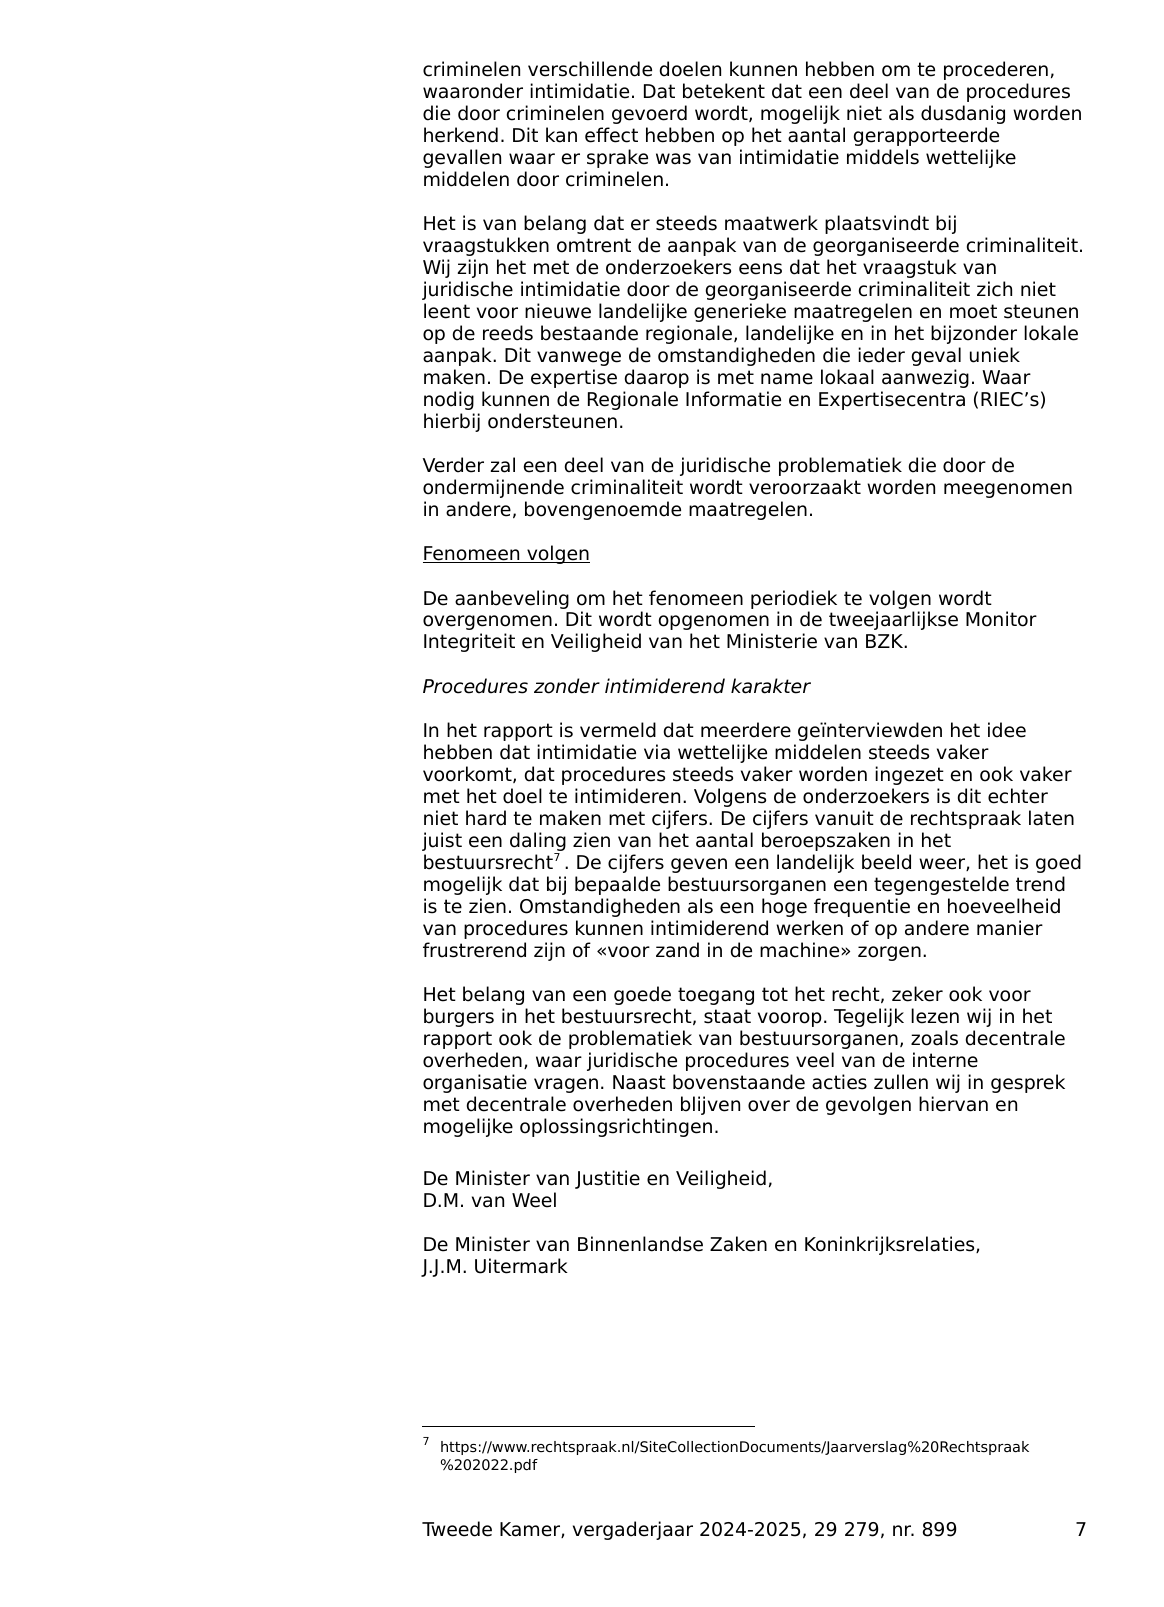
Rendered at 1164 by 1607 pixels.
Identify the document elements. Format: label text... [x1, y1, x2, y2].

text In het rapport is vermeld dat meerdere geïnterviewden het idee hebben dat intimidatie via wettelijke middelen steeds vaker voorkomt, dat procedures steeds vaker worden ingezet en ook vaker met het doel te intimideren. Volgens de onderzoekers is dit echter niet hard te maken met cijfers. De cijfers vanuit de rechtspraak laten juist een daling zien van het aantal beroepszaken in het bestuursrecht. De cijfers geven een landelijk beeld weer, het is goed mogelijk dat bij bepaalde bestuursorganen een tegengestelde trend is te zien. Omstandigheden als een hoge frequentie en hoeveelheid van procedures kunnen intimiderend werken of op andere manier frustrerend zijn of «voor zand in de machine» zorgen. [422, 720, 1087, 961]
text De Minister van Justitie en Veiligheid, D.M. van Weel [422, 1167, 1087, 1211]
text criminelen verschillende doelen kunnen hebben om te procederen, waaronder intimidatie. Dat betekent dat een deel van de procedures die door criminelen gevoerd wordt, mogelijk niet als dusdanig worden herkend. Dit kan effect hebben op het aantal gerapporteerde gevallen waar er sprake was van intimidatie middels wettelijke middelen door criminelen. [422, 59, 1087, 191]
text Het is van belang dat er steeds maatwerk plaatsvindt bij vraagstukken omtrent de aanpak van de georganiseerde criminaliteit. Wij zijn het met de onderzoekers eens dat het vraagstuk van juridische intimidatie door de georganiseerde criminaliteit zich niet leent voor nieuwe landelijke generieke maatregelen en moet steunen op de reeds bestaande regionale, landelijke en in het bijzonder lokale aanpak. Dit vanwege de omstandigheden die ieder geval uniek maken. De expertise daarop is met name lokaal aanwezig. Waar nodig kunnen de Regionale Informatie en Expertisecentra (RIEC’s) hierbij ondersteunen. [422, 213, 1087, 433]
text De Minister van Binnenlandse Zaken en Koninkrijksrelaties, J.J.M. Uitermark [422, 1234, 1087, 1278]
text https://www.rechtspraak.nl/SiteCollectionDocuments/Jaarverslag%20Rechtspraak%202022.pdf [422, 1435, 1087, 1474]
subtitle Fenomeen volgen [422, 543, 1087, 565]
text De aanbeveling om het fenomeen periodiek te volgen wordt overgenomen. Dit wordt opgenomen in de tweejaarlijkse Monitor Integriteit en Veiligheid van het Ministerie van BZK. [422, 587, 1087, 653]
text Verder zal een deel van de juridische problematiek die door de ondermijnende criminaliteit wordt veroorzaakt worden meegenomen in andere, bovengenoemde maatregelen. [422, 455, 1087, 521]
text Het belang van een goede toegang tot het recht, zeker ook voor burgers in het bestuursrecht, staat voorop. Tegelijk lezen wij in het rapport ook de problematiek van bestuursorganen, zoals decentrale overheden, waar juridische procedures veel van de interne organisatie vragen. Naast bovenstaande acties zullen wij in gesprek met decentrale overheden blijven over de gevolgen hiervan en mogelijke oplossingsrichtingen. [422, 984, 1087, 1137]
subtitle Procedures zonder intimiderend karakter [422, 676, 1087, 697]
